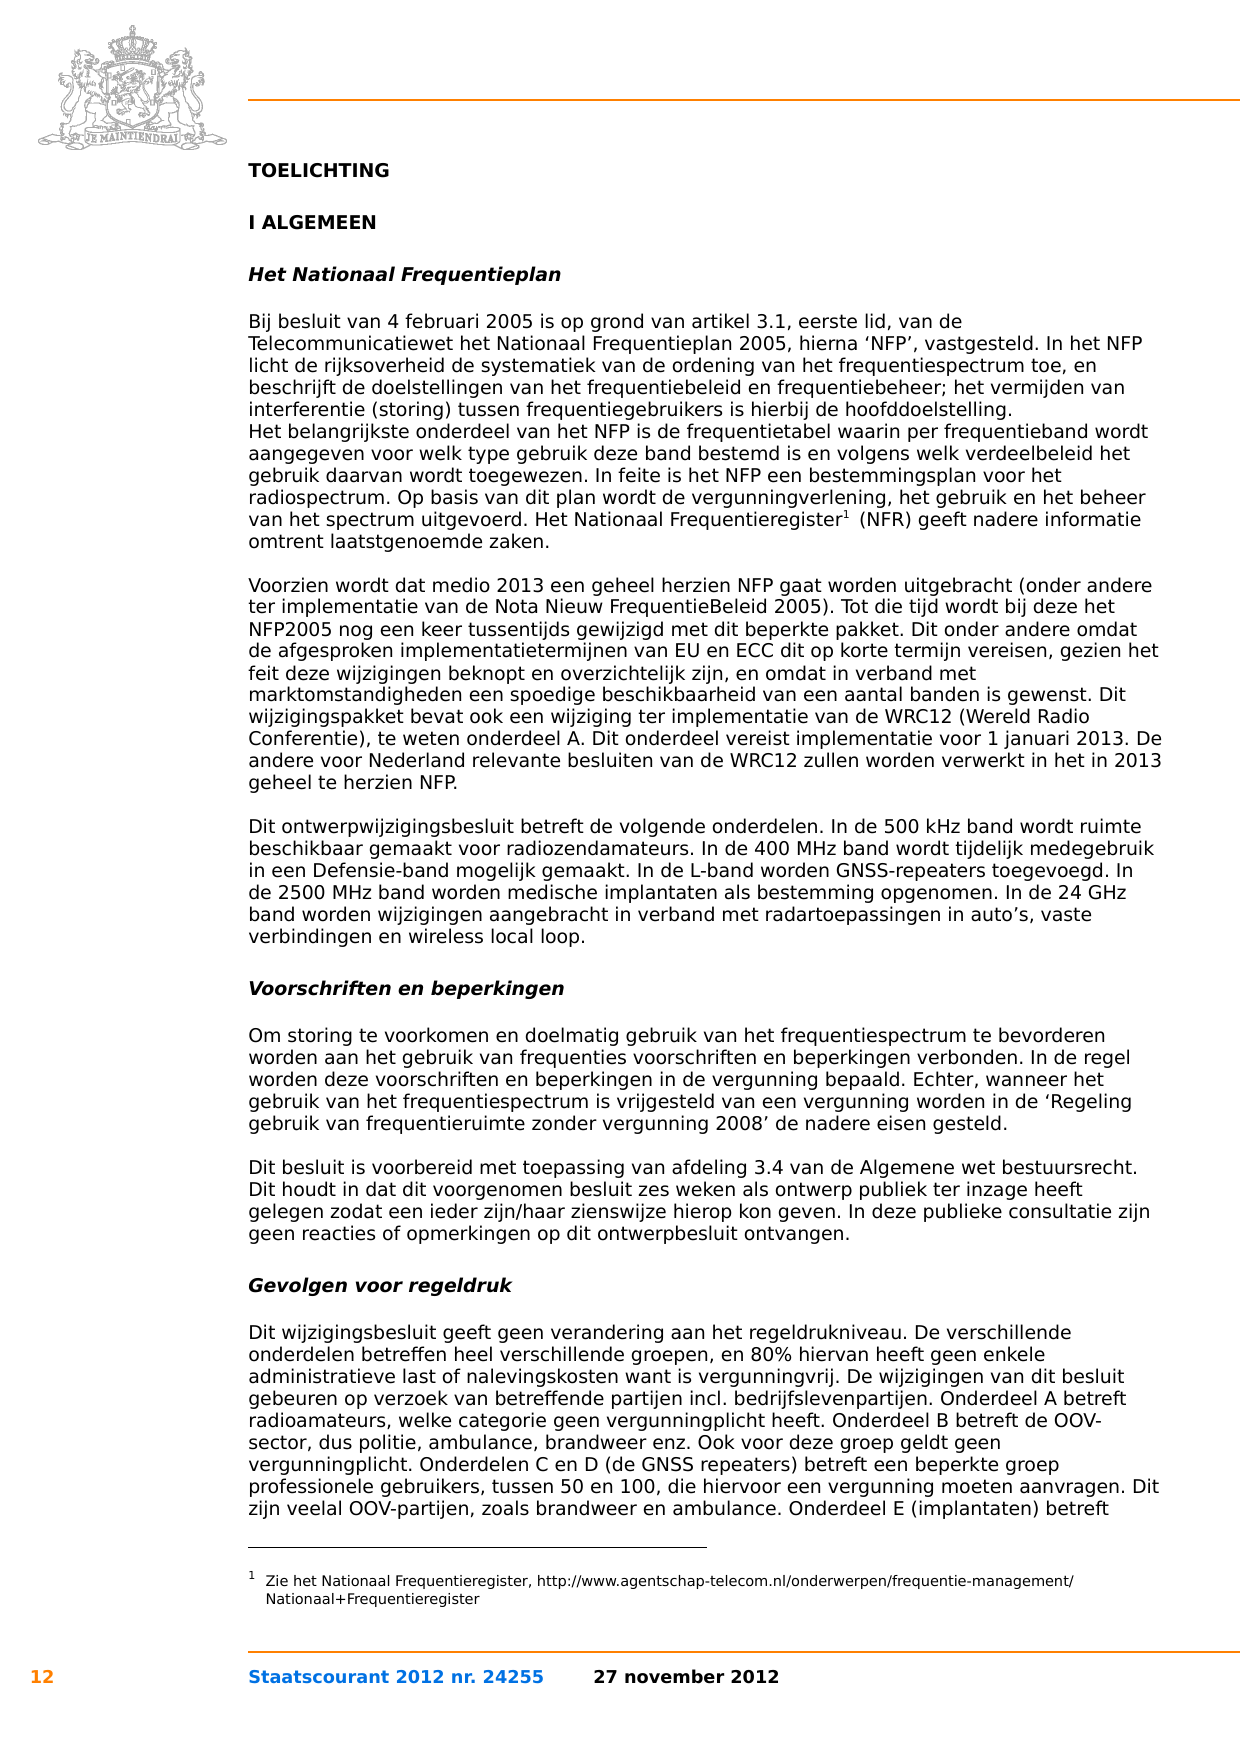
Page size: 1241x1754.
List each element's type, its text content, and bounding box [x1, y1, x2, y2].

picture [38, 25, 227, 150]
text Voorzien wordt dat medio 2013 een geheel herzien NFP gaat worden uitgebracht (onder andere ter implementatie van de Nota Nieuw FrequentieBeleid 2005). Tot die tijd wordt bij deze het NFP2005 nog een keer tussentijds gewijzigd met dit beperkte pakket. Dit onder andere omdat de afgesproken implementatietermijnen van EU en ECC dit op korte termijn vereisen, gezien het feit deze wijzigingen beknopt en overzichtelijk zijn, en omdat in verband met marktomstandigheden een spoedige beschikbaarheid van een aantal banden is gewenst. Dit wijzigingspakket bevat ook een wijziging ter implementatie van de WRC12 (Wereld Radio Conferentie), te weten onderdeel A. Dit onderdeel vereist implementatie voor 1 januari 2013. De andere voor Nederland relevante besluiten van de WRC12 zullen worden verwerkt in het in 2013 geheel te herzien NFP. [248, 574, 1163, 794]
text Bij besluit van 4 februari 2005 is op grond van artikel 3.1, eerste lid, van de Telecommunicatiewet het Nationaal Frequentieplan 2005, hierna ‘NFP’, vastgesteld. In het NFP licht de rijksoverheid de systematiek van de ordening van het frequentiespectrum toe, en beschrijft de doelstellingen van het frequentiebeleid en frequentiebeheer; het vermijden van interferentie (storing) tussen frequentiegebruikers is hierbij de hoofddoelstelling. [248, 311, 1163, 421]
text Zie het Nationaal Frequentieregister, http://www.agentschap-telecom.nl/onderwerpen/frequentie-management/Nationaal+Frequentieregister [248, 1569, 1163, 1608]
text Dit besluit is voorbereid met toepassing van afdeling 3.4 van de Algemene wet bestuursrecht. Dit houdt in dat dit voorgenomen besluit zes weken als ontwerp publiek ter inzage heeft gelegen zodat een ieder zijn/haar zienswijze hierop kon geven. In deze publieke consultatie zijn geen reacties of opmerkingen op dit ontwerpbesluit ontvangen. [248, 1157, 1163, 1245]
subtitle I ALGEMEEN [248, 212, 1163, 234]
text Het belangrijkste onderdeel van het NFP is de frequentietabel waarin per frequentieband wordt aangegeven voor welk type gebruik deze band bestemd is en volgens welk verdeelbeleid het gebruik daarvan wordt toegewezen. In feite is het NFP een bestemmingsplan voor het radiospectrum. Op basis van dit plan wordt de vergunningverlening, het gebruik en het beheer van het spectrum uitgevoerd. Het Nationaal Frequentieregister (NFR) geeft nadere informatie omtrent laatstgenoemde zaken. [248, 421, 1163, 553]
subtitle Gevolgen voor regeldruk [248, 1275, 1163, 1297]
subtitle TOELICHTING [248, 160, 1163, 182]
text Om storing te voorkomen en doelmatig gebruik van het frequentiespectrum te bevorderen worden aan het gebruik van frequenties voorschriften en beperkingen verbonden. In de regel worden deze voorschriften en beperkingen in de vergunning bepaald. Echter, wanneer het gebruik van het frequentiespectrum is vrijgesteld van een vergunning worden in de ‘Regeling gebruik van frequentieruimte zonder vergunning 2008’ de nadere eisen gesteld. [248, 1025, 1163, 1135]
subtitle Het Nationaal Frequentieplan [248, 264, 1163, 286]
subtitle Voorschriften en beperkingen [248, 978, 1163, 1000]
text Dit wijzigingsbesluit geeft geen verandering aan het regeldrukniveau. De verschillende onderdelen betreffen heel verschillende groepen, en 80% hiervan heeft geen enkele administratieve last of nalevingskosten want is vergunningvrij. De wijzigingen van dit besluit gebeuren op verzoek van betreffende partijen incl. bedrijfslevenpartijen. Onderdeel A betreft radioamateurs, welke categorie geen vergunningplicht heeft. Onderdeel B betreft de OOV-sector, dus politie, ambulance, brandweer enz. Ook voor deze groep geldt geen vergunningplicht. Onderdelen C en D (de GNSS repeaters) betreft een beperkte groep professionele gebruikers, tussen 50 en 100, die hiervoor een vergunning moeten aanvragen. Dit zijn veelal OOV-partijen, zoals brandweer en ambulance. Onderdeel E (implantaten) betreft [248, 1322, 1163, 1519]
text Dit ontwerpwijzigingsbesluit betreft de volgende onderdelen. In de 500 kHz band wordt ruimte beschikbaar gemaakt voor radiozendamateurs. In de 400 MHz band wordt tijdelijk medegebruik in een Defensie-band mogelijk gemaakt. In de L-band worden GNSS-repeaters toegevoegd. In de 2500 MHz band worden medische implantaten als bestemming opgenomen. In de 24 GHz band worden wijzigingen aangebracht in verband met radartoepassingen in auto’s, vaste verbindingen en wireless local loop. [248, 816, 1163, 948]
